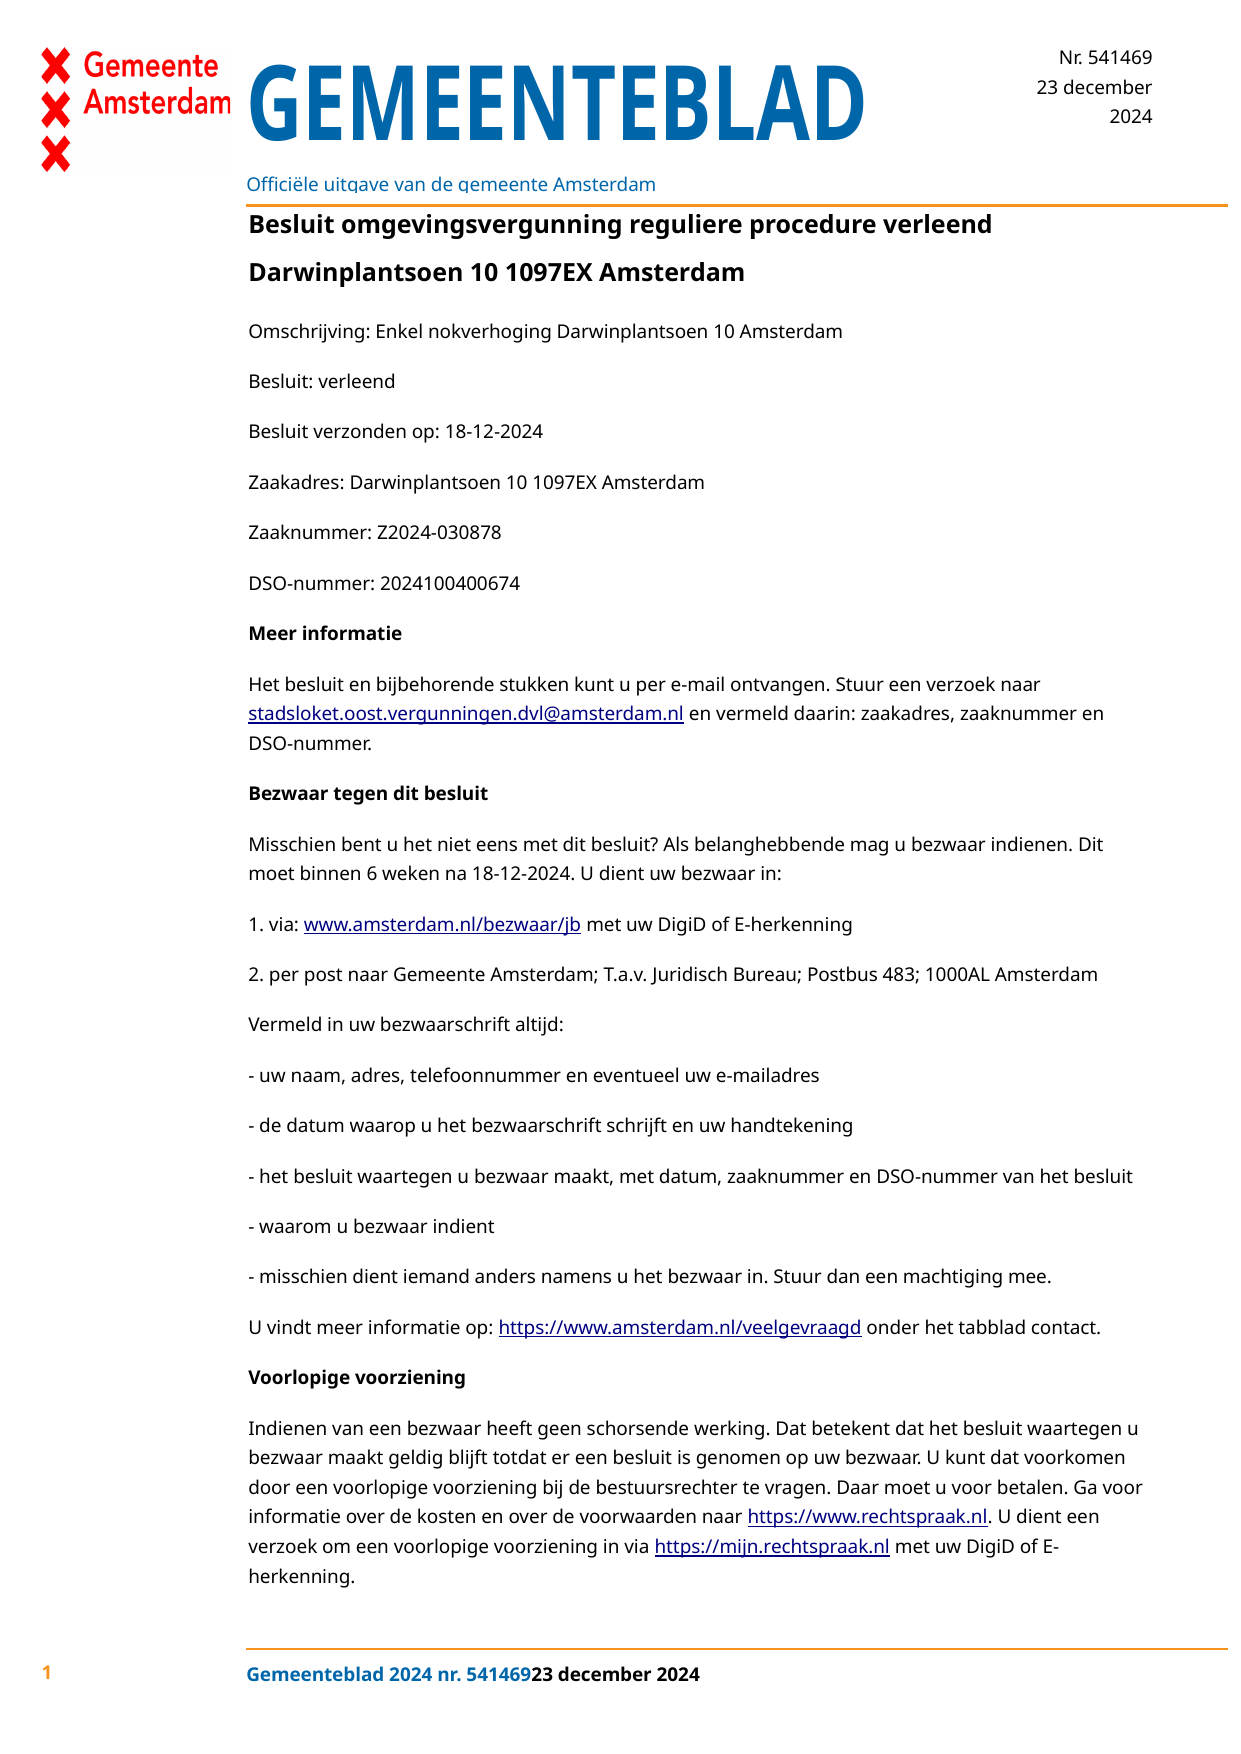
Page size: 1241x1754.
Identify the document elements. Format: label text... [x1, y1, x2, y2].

text Zaakadres: Darwinplantsoen 10 1097EX Amsterdam [248, 469, 1152, 495]
text - de datum waarop u het bezwaarschrift schrijft en uw handtekening [248, 1112, 1152, 1138]
text - uw naam, adres, telefoonnummer en eventueel uw e-mailadres [248, 1062, 1152, 1088]
text Omschrijving: Enkel nokverhoging Darwinplantsoen 10 Amsterdam [248, 318, 1152, 344]
text Besluit: verleend [248, 368, 1152, 394]
text - waarom u bezwaar indient [248, 1213, 1152, 1239]
text DSO-nummer: 2024100400674 [248, 570, 1152, 596]
text Zaaknummer: Z2024-030878 [248, 519, 1152, 545]
text U vindt meer informatie op: https://www.amsterdam.nl/veelgevraagd onder het tabblad contact. [248, 1314, 1152, 1340]
text Indienen van een bezwaar heeft geen schorsende werking. Dat betekent dat het besluit waartegen u bezwaar maakt geldig blijft totdat er een besluit is genomen op uw bezwaar. U kunt dat voorkomen door een voorlopige voorziening bij de bestuursrechter te vragen. Daar moet u voor betalen. Ga voor informatie over de kosten en over de voorwaarden naar https://www.rechtspraak.nl. U dient een verzoek om een voorlopige voorziening in via https://mijn.rechtspraak.nl met uw DigiD of E-herkenning. [248, 1415, 1152, 1589]
text 2. per post naar Gemeente Amsterdam; T.a.v. Juridisch Bureau; Postbus 483; 1000AL Amsterdam [248, 961, 1152, 987]
text Bezwaar tegen dit besluit [248, 780, 1152, 806]
text - misschien dient iemand anders namens u het bezwaar in. Stuur dan een machtiging mee. [248, 1264, 1152, 1289]
picture [41, 47, 231, 172]
text Het besluit en bijbehorende stukken kunt u per e-mail ontvangen. Stuur een verzoek naar stadsloket.oost.vergunningen.dvl@amsterdam.nl en vermeld daarin: zaakadres, zaaknummer en DSO-nummer. [248, 671, 1152, 756]
text 1. via: www.amsterdam.nl/bezwaar/jb met uw DigiD of E-herkenning [248, 911, 1152, 937]
text Meer informatie [248, 620, 1152, 646]
text Besluit omgevingsvergunning reguliere procedure verleend Darwinplantsoen 10 1097EX Amsterdam [248, 207, 1152, 288]
text Misschien bent u het niet eens met dit besluit? Als belanghebbende mag u bezwaar indienen. Dit moet binnen 6 weken na 18-12-2024. U dient uw bezwaar in: [248, 831, 1152, 886]
text Vermeld in uw bezwaarschrift altijd: [248, 1012, 1152, 1037]
text - het besluit waartegen u bezwaar maakt, met datum, zaaknummer en DSO-nummer van het besluit [248, 1163, 1152, 1189]
text Voorlopige voorziening [248, 1364, 1152, 1390]
text Besluit verzonden op: 18-12-2024 [248, 419, 1152, 444]
